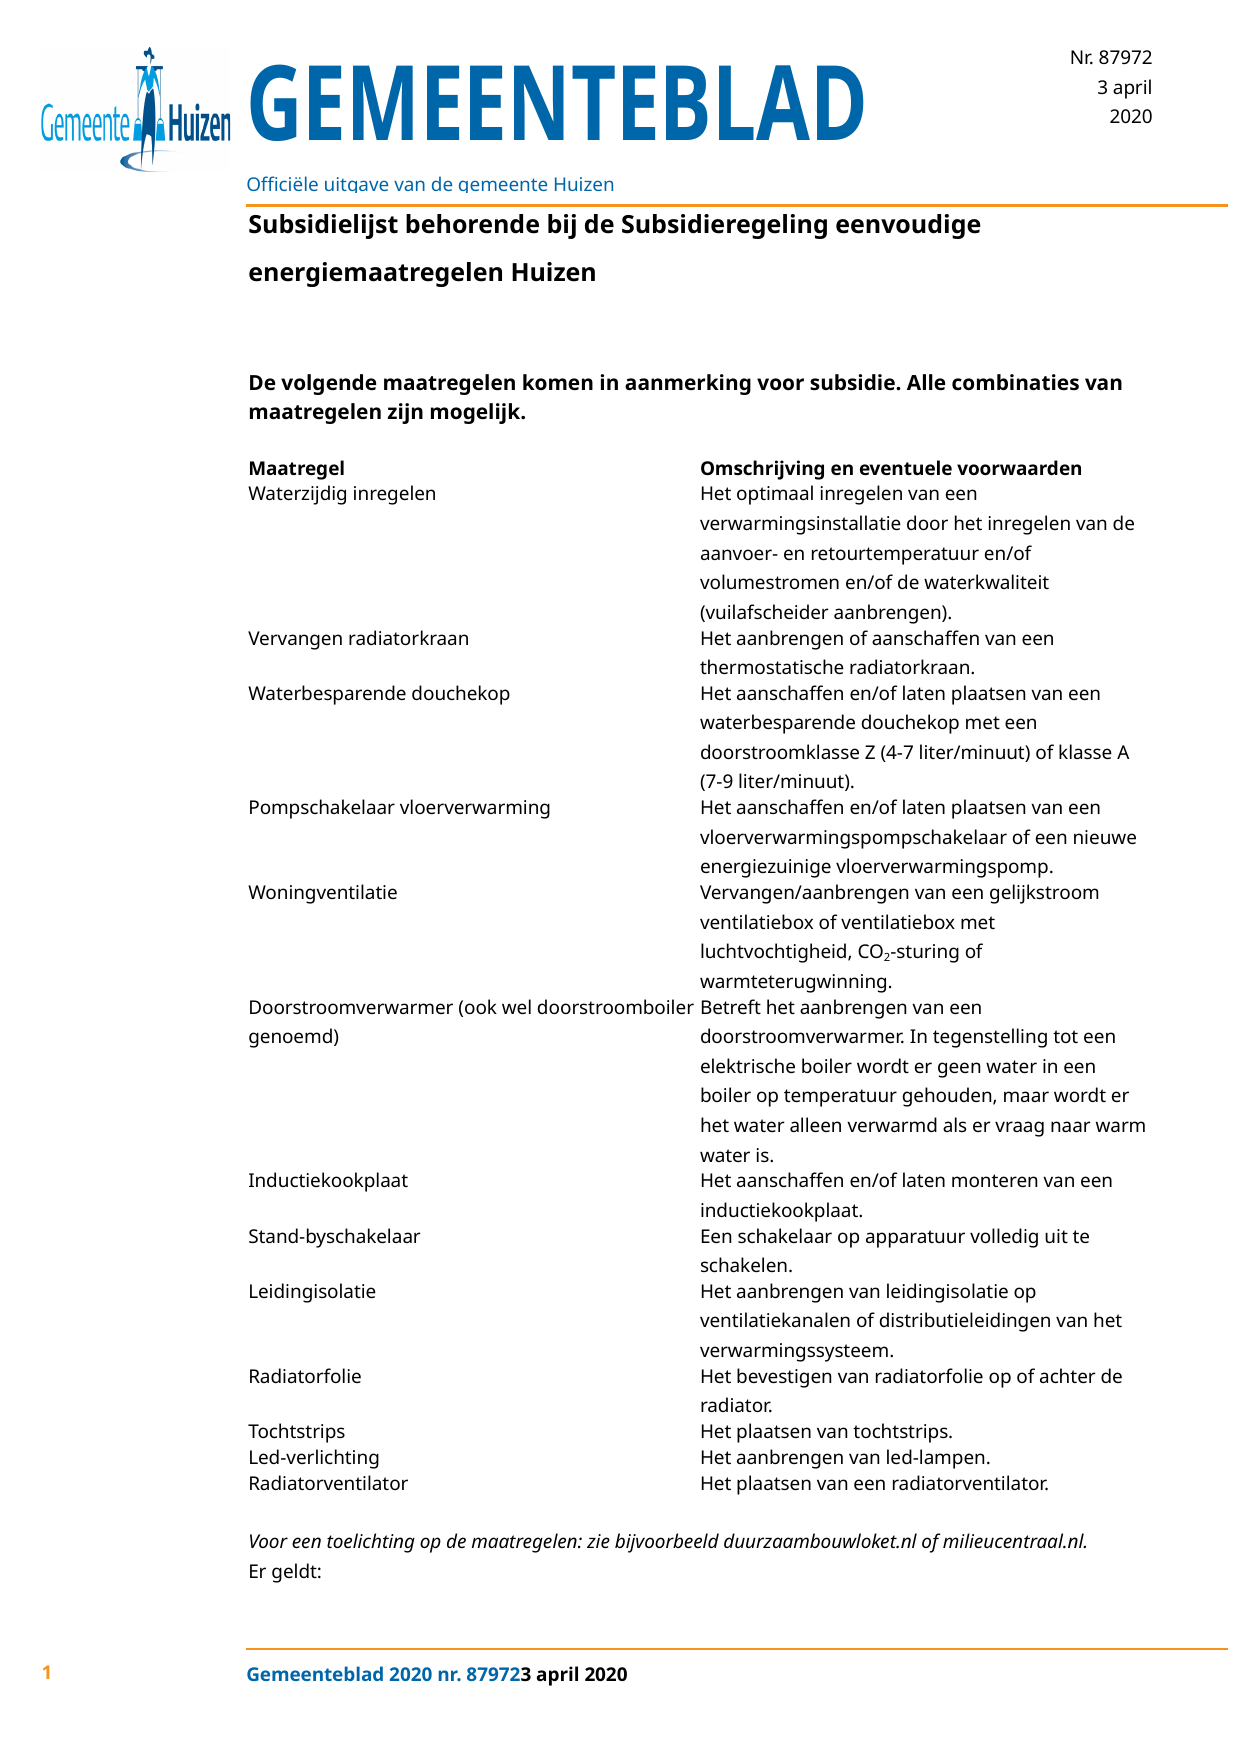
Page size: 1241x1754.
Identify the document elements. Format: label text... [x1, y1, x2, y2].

table_cell Inductiekookplaat [248, 1168, 700, 1223]
text De volgende maatregelen komen in aanmerking voor subsidie. Alle combinaties van maatregelen zijn mogelijk. [248, 368, 1152, 425]
table_cell Het aanschaffen en/of laten monteren van een inductiekookplaat. [700, 1168, 1152, 1223]
table_cell Het aanbrengen of aanschaffen van een thermostatische radiatorkraan. [700, 625, 1152, 680]
table_cell Woningventilatie [248, 879, 700, 994]
table_cell Radiatorventilator [248, 1470, 700, 1496]
table_cell Radiatorfolie [248, 1363, 700, 1418]
table_cell Leidingisolatie [248, 1278, 700, 1363]
picture [41, 47, 231, 172]
text Er geldt: [248, 1558, 1152, 1584]
table_cell Vervangen radiatorkraan [248, 625, 700, 680]
table_cell Het bevestigen van radiatorfolie op of achter de radiator. [700, 1363, 1152, 1418]
table_header Omschrijving en eventuele voorwaarden [700, 455, 1152, 481]
text Voor een toelichting op de maatregelen: zie bijvoorbeeld duurzaambouwloket.nl of milieucentraal.nl. [248, 1528, 1152, 1554]
table_cell Doorstroomverwarmer (ook wel doorstroomboiler genoemd) [248, 994, 700, 1167]
table_cell Het optimaal inregelen van een verwarmingsinstallatie door het inregelen van de aanvoer- en retourtemperatuur en/of volumestromen en/of de waterkwaliteit (vuilafscheider aanbrengen). [700, 481, 1152, 625]
table_cell Het plaatsen van een radiatorventilator. [700, 1470, 1152, 1496]
table_cell Led-verlichting [248, 1444, 700, 1470]
table_cell Betreft het aanbrengen van een doorstroomverwarmer. In tegenstelling tot een elektrische boiler wordt er geen water in een boiler op temperatuur gehouden, maar wordt er het water alleen verwarmd als er vraag naar warm water is. [700, 994, 1152, 1167]
table_cell Vervangen/aanbrengen van een gelijkstroom ventilatiebox of ventilatiebox met luchtvochtigheid, CO2-sturing of warmteterugwinning. [700, 879, 1152, 994]
table_cell Het aanschaffen en/of laten plaatsen van een vloerverwarmingspompschakelaar of een nieuwe energiezuinige vloerverwarmingspomp. [700, 795, 1152, 879]
table_cell Het aanschaffen en/of laten plaatsen van een waterbesparende douchekop met een doorstroomklasse Z (4-7 liter/minuut) of klasse A (7-9 liter/minuut). [700, 680, 1152, 794]
table_cell Een schakelaar op apparatuur volledig uit te schakelen. [700, 1223, 1152, 1278]
table_cell Waterbesparende douchekop [248, 680, 700, 794]
table_cell Pompschakelaar vloerverwarming [248, 795, 700, 879]
table_cell Tochtstrips [248, 1418, 700, 1444]
text Subsidielijst behorende bij de Subsidieregeling eenvoudige energiemaatregelen Huizen [248, 207, 1152, 288]
table_cell Het aanbrengen van leidingisolatie op ventilatiekanalen of distributieleidingen van het verwarmingssysteem. [700, 1278, 1152, 1363]
table_cell Het plaatsen van tochtstrips. [700, 1418, 1152, 1444]
table_cell Het aanbrengen van led-lampen. [700, 1444, 1152, 1470]
table_cell Waterzijdig inregelen [248, 481, 700, 625]
table_cell Stand-byschakelaar [248, 1223, 700, 1278]
table_header Maatregel [248, 455, 700, 481]
